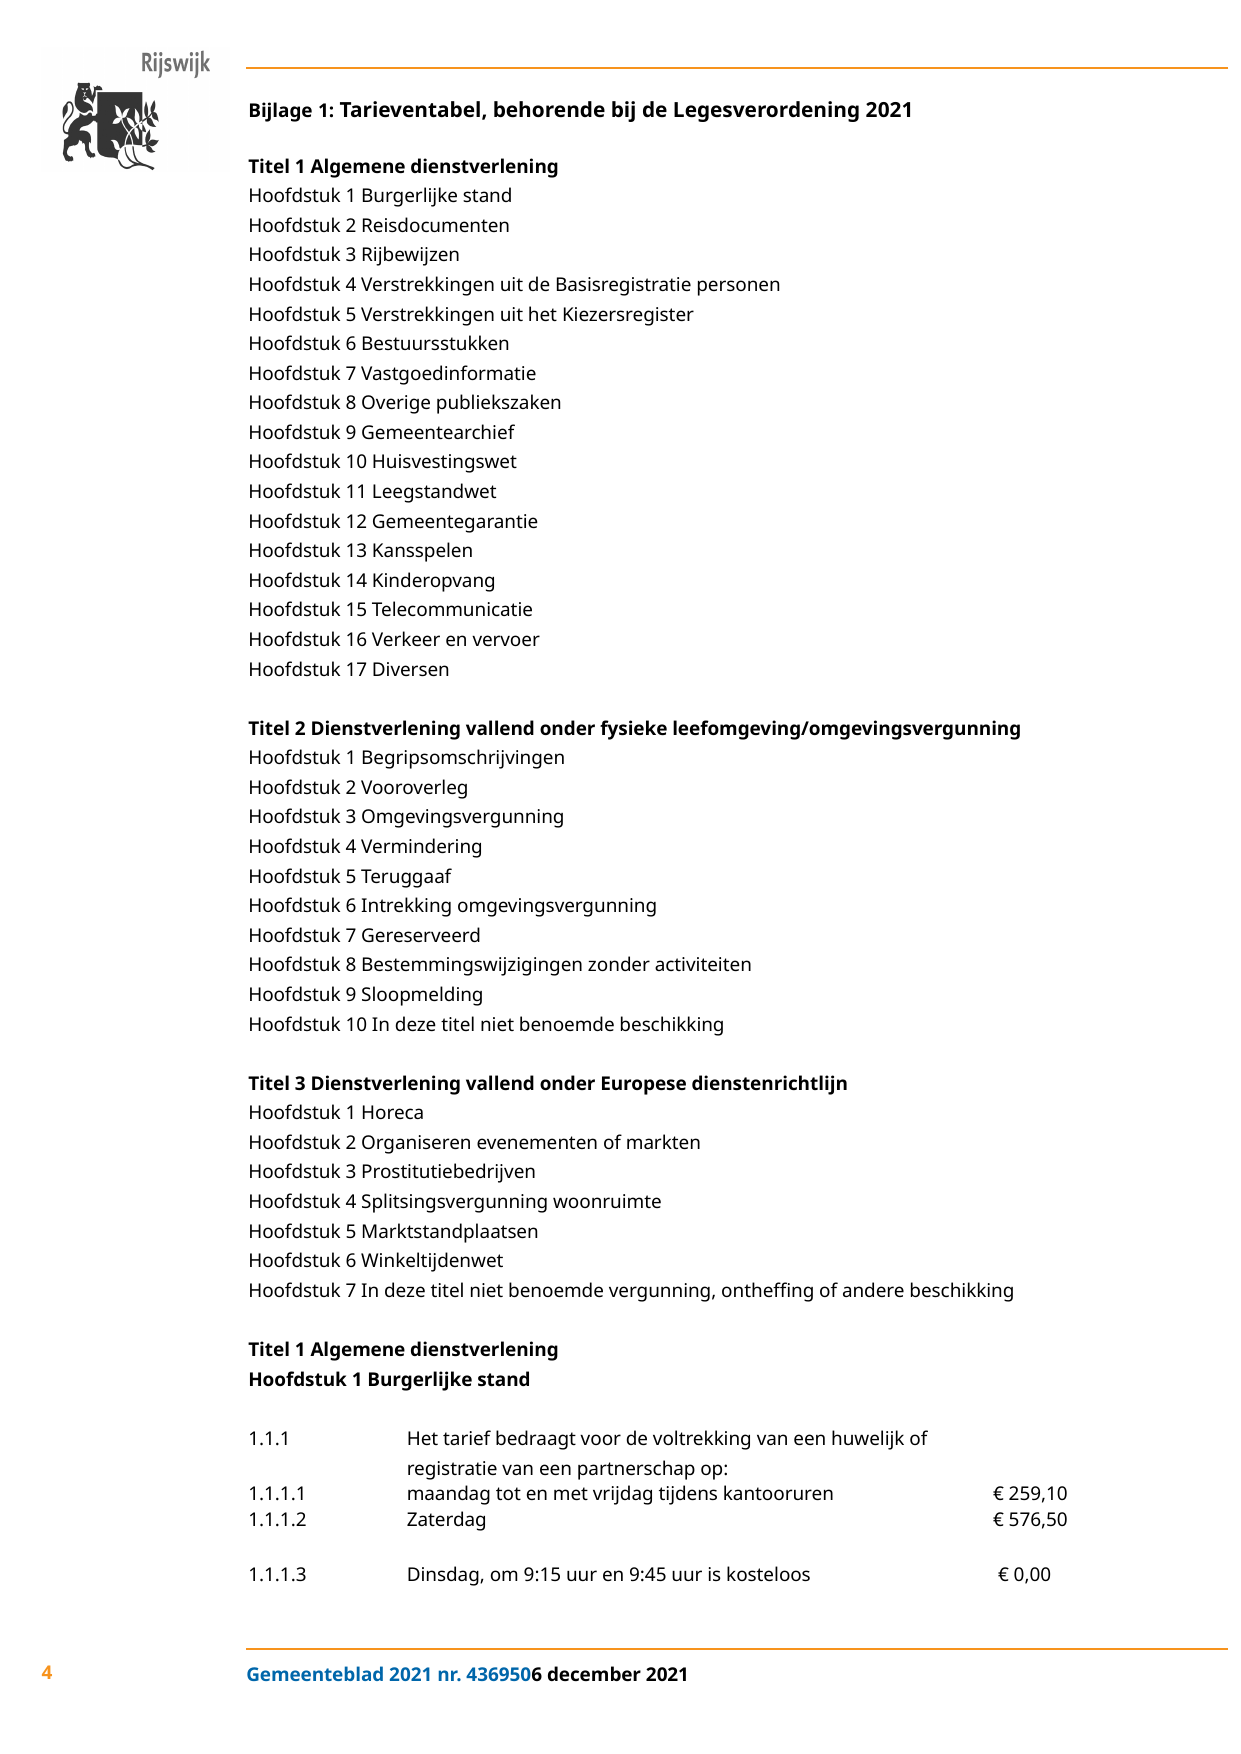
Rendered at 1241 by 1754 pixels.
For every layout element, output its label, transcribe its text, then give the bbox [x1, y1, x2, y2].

text Hoofdstuk 10 In deze titel niet benoemde beschikking [248, 1011, 1152, 1037]
table_header Het tarief bedraagt voor de voltrekking van een huwelijk of registratie van een partnerschap op: [407, 1425, 993, 1480]
text Hoofdstuk 4 Vermindering [248, 833, 1152, 859]
text Hoofdstuk 9 Sloopmelding [248, 981, 1152, 1007]
text Hoofdstuk 7 Gereserveerd [248, 922, 1152, 948]
table_cell 1.1.1.2 [248, 1506, 407, 1561]
table_cell Zaterdag [407, 1506, 993, 1561]
text Hoofdstuk 2 Vooroverleg [248, 774, 1152, 800]
text Hoofdstuk 3 Rijbewijzen [248, 242, 1152, 267]
text Hoofdstuk 6 Bestuursstukken [248, 330, 1152, 356]
text Hoofdstuk 16 Verkeer en vervoer [248, 626, 1152, 652]
table_cell € 0,00 [993, 1561, 1152, 1587]
text Hoofdstuk 14 Kinderopvang [248, 567, 1152, 593]
table_cell Dinsdag, om 9:15 uur en 9:45 uur is kosteloos [407, 1561, 993, 1587]
text Hoofdstuk 12 Gemeentegarantie [248, 508, 1152, 534]
table_cell € 259,10 [993, 1480, 1152, 1506]
picture [41, 47, 231, 172]
text Hoofdstuk 17 Diversen [248, 656, 1152, 682]
text Hoofdstuk 11 Leegstandwet [248, 478, 1152, 504]
text Hoofdstuk 4 Verstrekkingen uit de Basisregistratie personen [248, 271, 1152, 297]
text Hoofdstuk 9 Gemeentearchief [248, 419, 1152, 445]
text Titel 2 Dienstverlening vallend onder fysieke leefomgeving/omgevingsvergunning [248, 715, 1152, 741]
text Hoofdstuk 5 Marktstandplaatsen [248, 1218, 1152, 1244]
text Hoofdstuk 8 Bestemmingswijzigingen zonder activiteiten [248, 952, 1152, 977]
text Hoofdstuk 8 Overige publiekszaken [248, 389, 1152, 415]
text Hoofdstuk 2 Organiseren evenementen of markten [248, 1129, 1152, 1155]
text Hoofdstuk 13 Kansspelen [248, 537, 1152, 563]
text Bijlage 1: Tarieventabel, behorende bij de Legesverordening 2021 [248, 95, 1152, 123]
table_cell € 576,50 [993, 1506, 1152, 1561]
text Titel 3 Dienstverlening vallend onder Europese dienstenrichtlijn [248, 1070, 1152, 1096]
text Hoofdstuk 7 Vastgoedinformatie [248, 360, 1152, 386]
text Hoofdstuk 4 Splitsingsvergunning woonruimte [248, 1188, 1152, 1214]
text Hoofdstuk 7 In deze titel niet benoemde vergunning, ontheffing of andere beschikking [248, 1277, 1152, 1303]
text Titel 1 Algemene dienstverlening [248, 1336, 1152, 1362]
text Hoofdstuk 1 Burgerlijke stand [248, 1366, 1152, 1392]
text Hoofdstuk 1 Horeca [248, 1099, 1152, 1125]
text Hoofdstuk 6 Intrekking omgevingsvergunning [248, 892, 1152, 918]
table_cell 1.1.1.1 [248, 1480, 407, 1506]
text Hoofdstuk 6 Winkeltijdenwet [248, 1247, 1152, 1273]
text Hoofdstuk 15 Telecommunicatie [248, 597, 1152, 622]
text Hoofdstuk 5 Teruggaaf [248, 863, 1152, 889]
table_header 1.1.1 [248, 1425, 407, 1480]
table_header [993, 1425, 1152, 1480]
text Hoofdstuk 10 Huisvestingswet [248, 449, 1152, 474]
text Hoofdstuk 1 Burgerlijke stand [248, 182, 1152, 208]
text Hoofdstuk 2 Reisdocumenten [248, 212, 1152, 238]
table_cell 1.1.1.3 [248, 1561, 407, 1587]
table_cell maandag tot en met vrijdag tijdens kantooruren [407, 1480, 993, 1506]
text Hoofdstuk 1 Begripsomschrijvingen [248, 744, 1152, 770]
text Titel 1 Algemene dienstverlening [248, 153, 1152, 179]
text Hoofdstuk 3 Prostitutiebedrijven [248, 1159, 1152, 1184]
text Hoofdstuk 3 Omgevingsvergunning [248, 804, 1152, 829]
text Hoofdstuk 5 Verstrekkingen uit het Kiezersregister [248, 301, 1152, 327]
